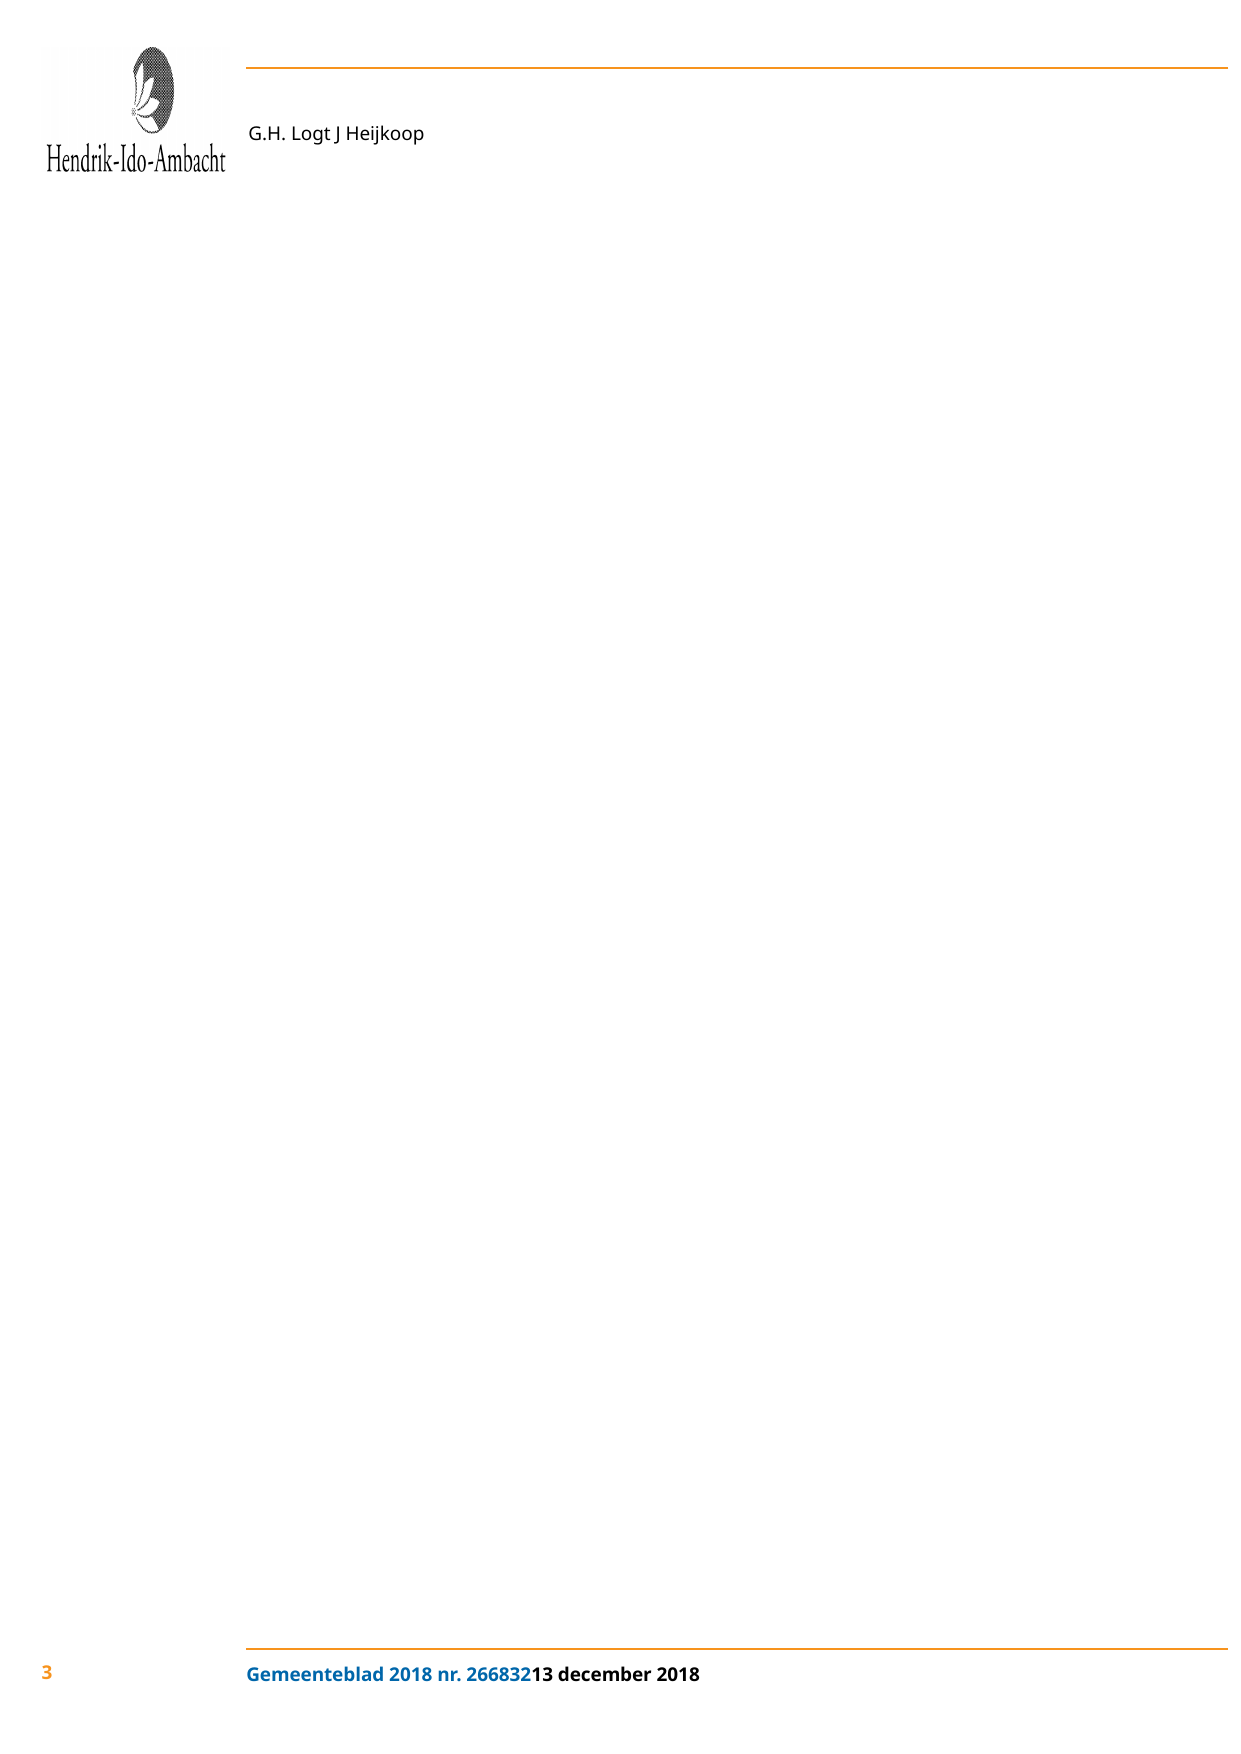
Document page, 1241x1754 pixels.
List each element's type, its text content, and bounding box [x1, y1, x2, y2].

text G.H. Logt J Heijkoop [248, 121, 1152, 146]
picture [41, 47, 231, 172]
